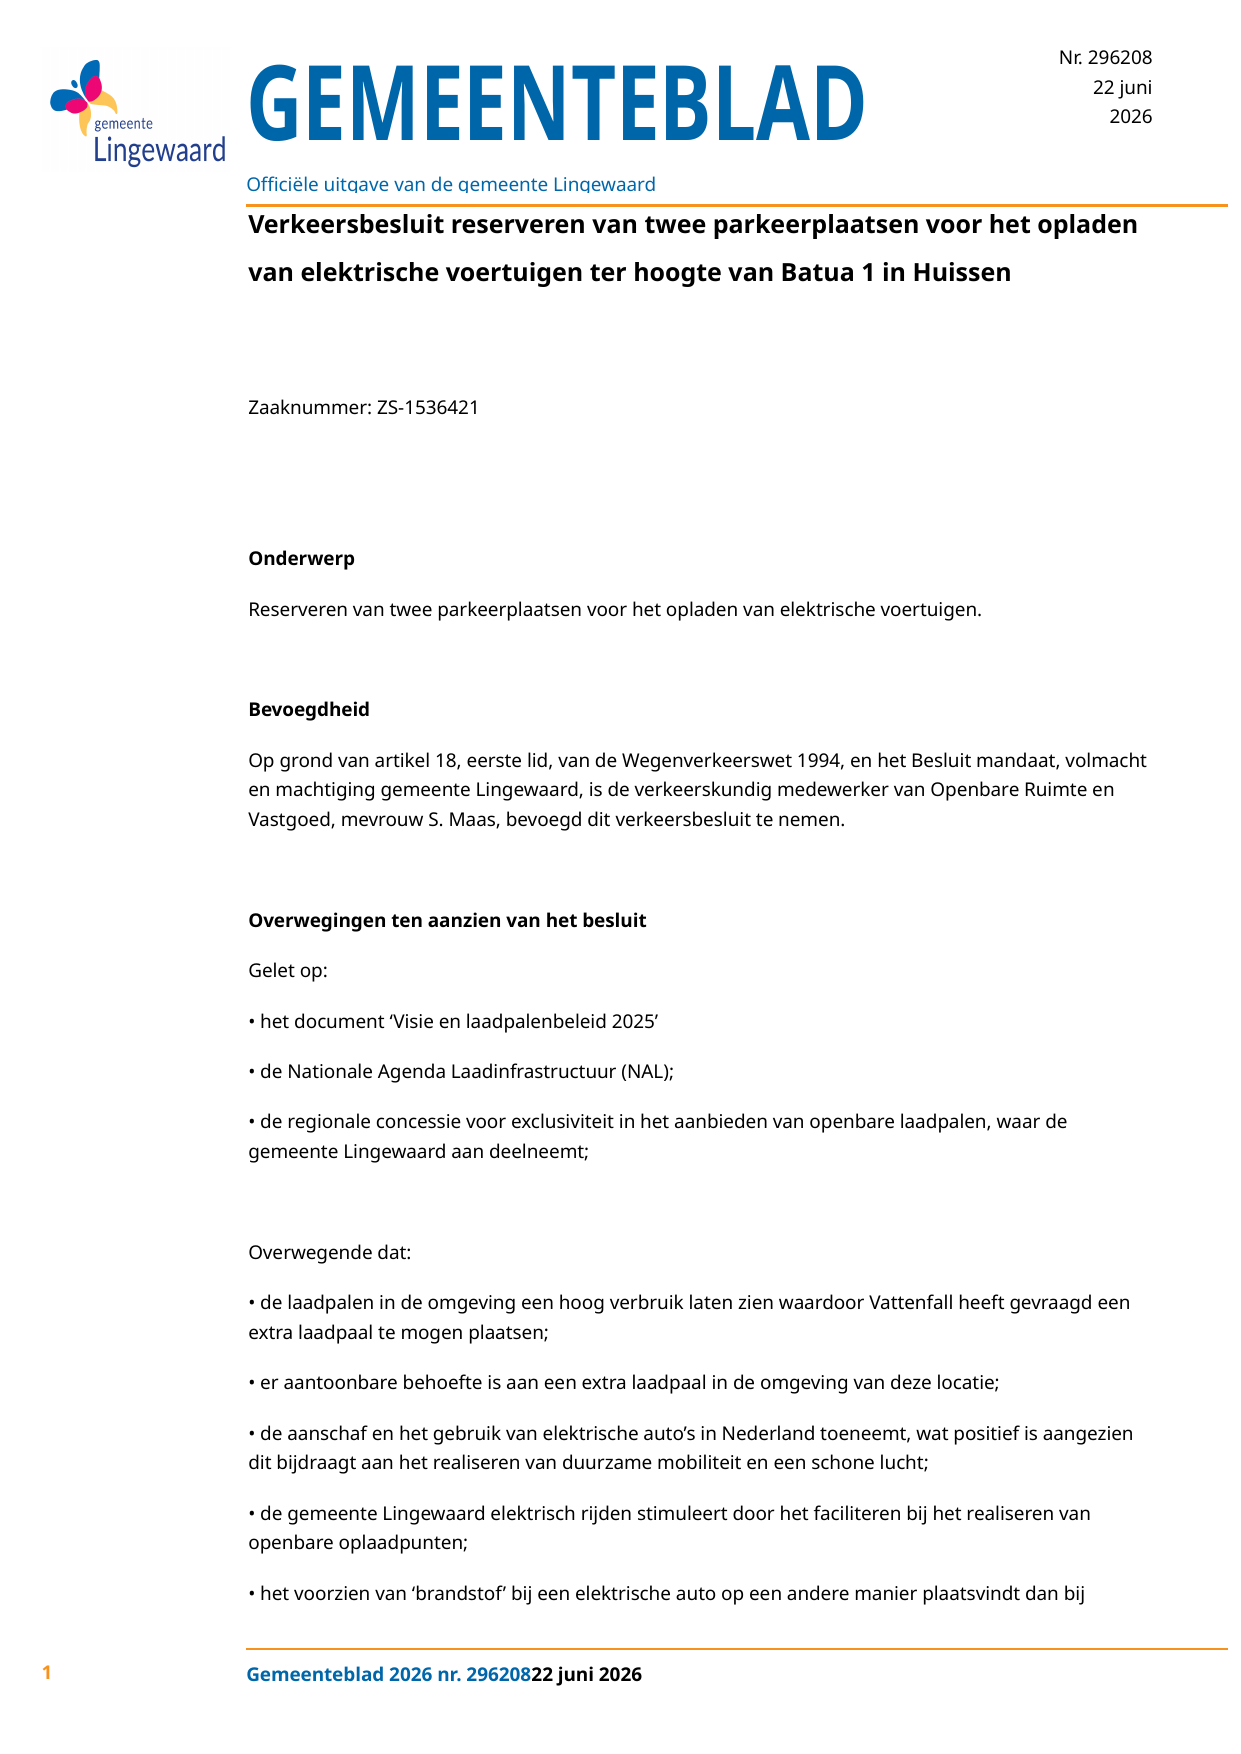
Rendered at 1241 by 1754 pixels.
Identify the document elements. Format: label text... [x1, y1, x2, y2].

text Zaaknummer: ZS-1536421 [248, 394, 1152, 420]
text Onderwerp [248, 545, 1152, 571]
text • de Nationale Agenda Laadinfrastructuur (NAL); [248, 1058, 1152, 1084]
picture [41, 47, 231, 172]
text • het document ‘Visie en laadpalenbeleid 2025’ [248, 1008, 1152, 1033]
text Overwegingen ten aanzien van het besluit [248, 907, 1152, 933]
text • de laadpalen in de omgeving een hoog verbruik laten zien waardoor Vattenfall heeft gevraagd een extra laadpaal te mogen plaatsen; [248, 1289, 1152, 1345]
text Gelet op: [248, 957, 1152, 983]
text • de regionale concessie voor exclusiviteit in het aanbieden van openbare laadpalen, waar de gemeente Lingewaard aan deelneemt; [248, 1109, 1152, 1164]
text Reserveren van twee parkeerplaatsen voor het opladen van elektrische voertuigen. [248, 596, 1152, 621]
text • er aantoonbare behoefte is aan een extra laadpaal in de omgeving van deze locatie; [248, 1369, 1152, 1395]
text Verkeersbesluit reserveren van twee parkeerplaatsen voor het opladen van elektrische voertuigen ter hoogte van Batua 1 in Huissen [248, 207, 1152, 288]
text • de gemeente Lingewaard elektrisch rijden stimuleert door het faciliteren bij het realiseren van openbare oplaadpunten; [248, 1500, 1152, 1555]
text Bevoegdheid [248, 697, 1152, 722]
text Op grond van artikel 18, eerste lid, van de Wegenverkeerswet 1994, en het Besluit mandaat, volmacht en machtiging gemeente Lingewaard, is de verkeerskundig medewerker van Openbare Ruimte en Vastgoed, mevrouw S. Maas, bevoegd dit verkeersbesluit te nemen. [248, 747, 1152, 832]
text • de aanschaf en het gebruik van elektrische auto’s in Nederland toeneemt, wat positief is aangezien dit bijdraagt aan het realiseren van duurzame mobiliteit en een schone lucht; [248, 1420, 1152, 1475]
text Overwegende dat: [248, 1239, 1152, 1265]
text • het voorzien van ‘brandstof’ bij een elektrische auto op een andere manier plaatsvindt dan bij [248, 1580, 1152, 1606]
